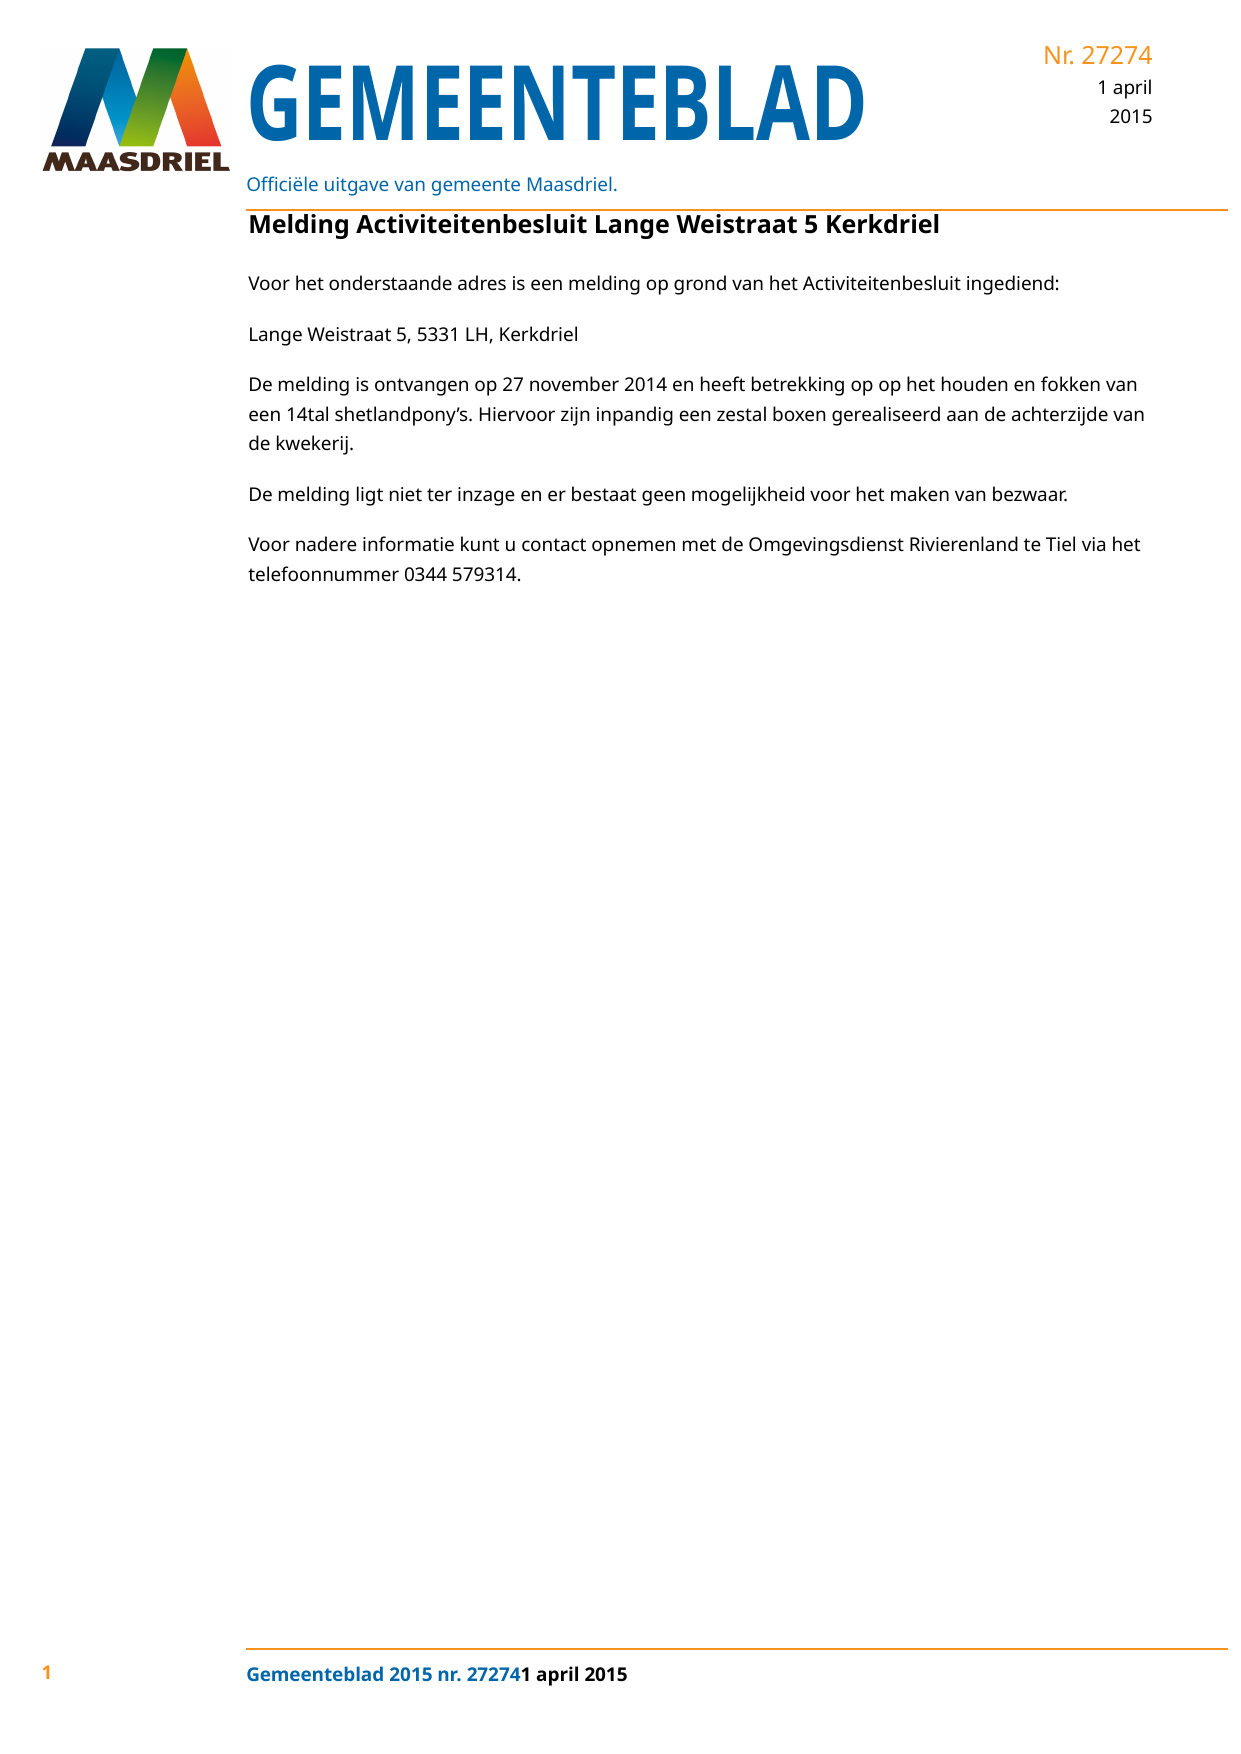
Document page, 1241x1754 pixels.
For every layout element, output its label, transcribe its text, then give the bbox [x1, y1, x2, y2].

text Melding Activiteitenbesluit Lange Weistraat 5 Kerkdriel [248, 211, 1152, 241]
text Lange Weistraat 5, 5331 LH, Kerkdriel [248, 321, 1152, 346]
text Voor nadere informatie kunt u contact opnemen met de Omgevingsdienst Rivierenland te Tiel via het telefoonnummer 0344 579314. [248, 531, 1152, 586]
text De melding is ontvangen op 27 november 2014 en heeft betrekking op op het houden en fokken van een 14tal shetlandpony’s. Hiervoor zijn inpandig een zestal boxen gerealiseerd aan de achterzijde van de kwekerij. [248, 371, 1152, 456]
text Voor het onderstaande adres is een melding op grond van het Activiteitenbesluit ingediend: [248, 270, 1152, 296]
picture [41, 47, 231, 172]
text De melding ligt niet ter inzage en er bestaat geen mogelijkheid voor het maken van bezwaar. [248, 481, 1152, 506]
